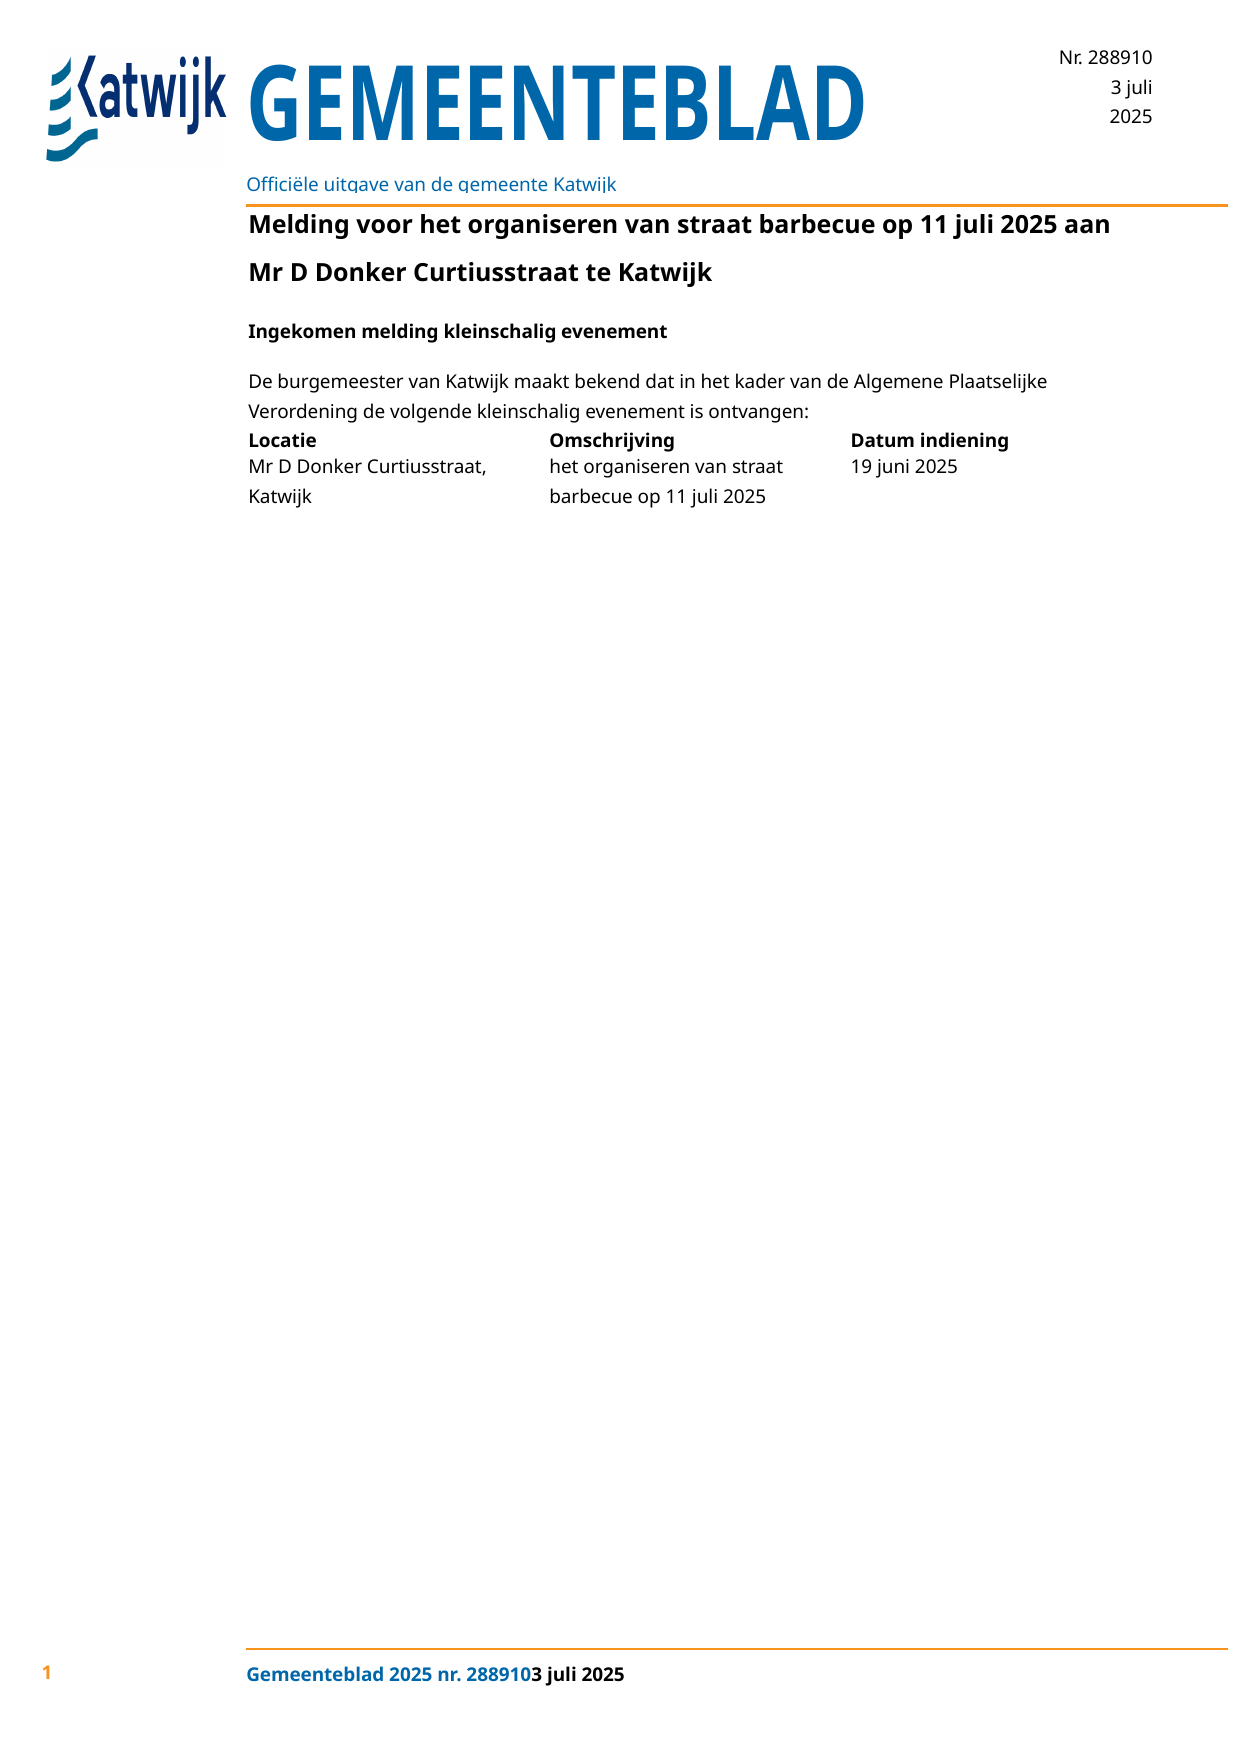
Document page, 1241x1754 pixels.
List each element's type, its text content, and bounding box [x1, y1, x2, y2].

text Ingekomen melding kleinschalig evenement [248, 318, 1152, 344]
table_header Locatie [248, 428, 549, 453]
text De burgemeester van Katwijk maakt bekend dat in het kader van de Algemene Plaatselijke Verordening de volgende kleinschalig evenement is ontvangen: [248, 368, 1152, 424]
table_header Omschrijving [549, 428, 850, 453]
table_header Datum indiening [850, 428, 1152, 453]
picture [41, 47, 231, 172]
table_cell Mr D Donker Curtiusstraat, Katwijk [248, 453, 549, 509]
table_cell het organiseren van straat barbecue op 11 juli 2025 [549, 453, 850, 509]
table_cell 19 juni 2025 [850, 453, 1152, 509]
text Melding voor het organiseren van straat barbecue op 11 juli 2025 aan Mr D Donker Curtiusstraat te Katwijk [248, 207, 1152, 288]
